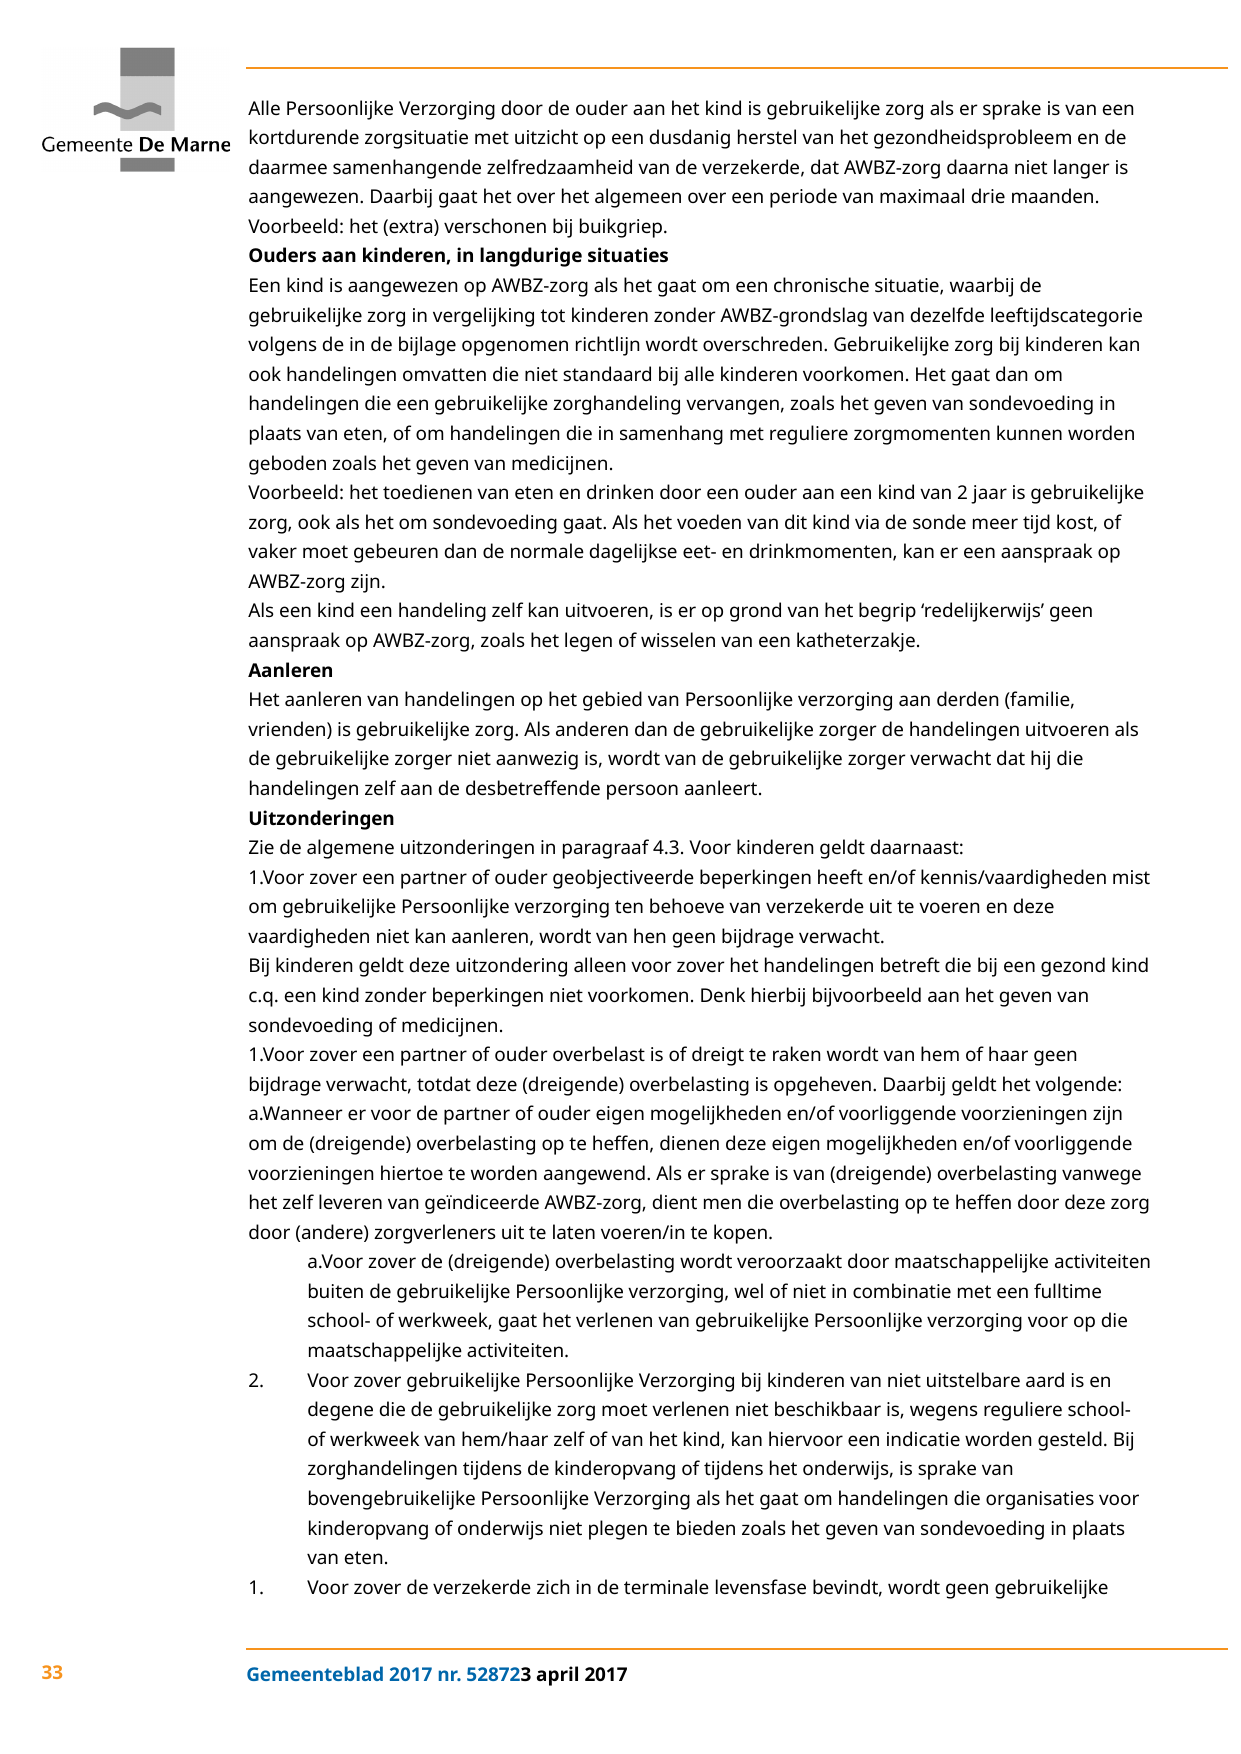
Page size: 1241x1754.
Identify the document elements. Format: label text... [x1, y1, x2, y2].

list Voor zover gebruikelijke Persoonlijke Verzorging bij kinderen van niet uitstelbare aard is en degene die de gebruikelijke zorg moet verlenen niet beschikbaar is, wegens reguliere school- of werkweek van hem/haar zelf of van het kind, kan hiervoor een indicatie worden gesteld. Bij zorghandelingen tijdens de kinderopvang of tijdens het onderwijs, is sprake van bovengebruikelijke Persoonlijke Verzorging als het gaat om handelingen die organisaties voor kinderopvang of onderwijs niet plegen te bieden zoals het geven van sondevoeding in plaats van eten. [248, 1367, 1152, 1570]
text Zie de algemene uitzonderingen in paragraaf 4.3. Voor kinderen geldt daarnaast: [248, 834, 1152, 860]
text Ouders aan kinderen, in langdurige situaties [248, 243, 1152, 268]
text Als een kind een handeling zelf kan uitvoeren, is er op grond van het begrip ‘redelijkerwijs’ geen aanspraak op AWBZ-zorg, zoals het legen of wisselen van een katheterzakje. [248, 598, 1152, 653]
text Aanleren [248, 657, 1152, 683]
text 1.Voor zover een partner of ouder overbelast is of dreigt te raken wordt van hem of haar geen bijdrage verwacht, totdat deze (dreigende) overbelasting is opgeheven. Daarbij geldt het volgende: [248, 1041, 1152, 1097]
picture [41, 47, 231, 172]
list a.Voor zover de (dreigende) overbelasting wordt veroorzaakt door maatschappelijke activiteiten buiten de gebruikelijke Persoonlijke verzorging, wel of niet in combinatie met een fulltime school- of werkweek, gaat het verlenen van gebruikelijke Persoonlijke verzorging voor op die maatschappelijke activiteiten. [248, 1248, 1152, 1363]
text Voorbeeld: het toedienen van eten en drinken door een ouder aan een kind van 2 jaar is gebruikelijke zorg, ook als het om sondevoeding gaat. Als het voeden van dit kind via de sonde meer tijd kost, of vaker moet gebeuren dan de normale dagelijkse eet- en drinkmomenten, kan er een aanspraak op AWBZ-zorg zijn. [248, 479, 1152, 594]
text Een kind is aangewezen op AWBZ-zorg als het gaat om een chronische situatie, waarbij de gebruikelijke zorg in vergelijking tot kinderen zonder AWBZ-grondslag van dezelfde leeftijdscategorie volgens de in de bijlage opgenomen richtlijn wordt overschreden. Gebruikelijke zorg bij kinderen kan ook handelingen omvatten die niet standaard bij alle kinderen voorkomen. Het gaat dan om handelingen die een gebruikelijke zorghandeling vervangen, zoals het geven van sondevoeding in plaats van eten, of om handelingen die in samenhang met reguliere zorgmomenten kunnen worden geboden zoals het geven van medicijnen. [248, 272, 1152, 476]
text Bij kinderen geldt deze uitzondering alleen voor zover het handelingen betreft die bij een gezond kind c.q. een kind zonder beperkingen niet voorkomen. Denk hierbij bijvoorbeeld aan het geven van sondevoeding of medicijnen. [248, 953, 1152, 1038]
text 1.Voor zover een partner of ouder geobjectiveerde beperkingen heeft en/of kennis/vaardigheden mist om gebruikelijke Persoonlijke verzorging ten behoeve van verzekerde uit te voeren en deze vaardigheden niet kan aanleren, wordt van hen geen bijdrage verwacht. [248, 864, 1152, 949]
text Alle Persoonlijke Verzorging door de ouder aan het kind is gebruikelijke zorg als er sprake is van een kortdurende zorgsituatie met uitzicht op een dusdanig herstel van het gezondheidsprobleem en de daarmee samenhangende zelfredzaamheid van de verzekerde, dat AWBZ-zorg daarna niet langer is aangewezen. Daarbij gaat het over het algemeen over een periode van maximaal drie maanden. Voorbeeld: het (extra) verschonen bij buikgriep. [248, 95, 1152, 239]
text voorzieningen hiertoe te worden aangewend. Als er sprake is van (dreigende) overbelasting vanwege het zelf leveren van geïndiceerde AWBZ-zorg, dient men die overbelasting op te heffen door deze zorg door (andere) zorgverleners uit te laten voeren/in te kopen. [248, 1160, 1152, 1245]
text Het aanleren van handelingen op het gebied van Persoonlijke verzorging aan derden (familie, vrienden) is gebruikelijke zorg. Als anderen dan de gebruikelijke zorger de handelingen uitvoeren als de gebruikelijke zorger niet aanwezig is, wordt van de gebruikelijke zorger verwacht dat hij die handelingen zelf aan de desbetreffende persoon aanleert. [248, 686, 1152, 801]
text a.Wanneer er voor de partner of ouder eigen mogelijkheden en/of voorliggende voorzieningen zijn om de (dreigende) overbelasting op te heffen, dienen deze eigen mogelijkheden en/of voorliggende [248, 1101, 1152, 1156]
text Uitzonderingen [248, 805, 1152, 831]
list Voor zover de verzekerde zich in de terminale levensfase bevindt, wordt geen gebruikelijke [248, 1574, 1152, 1600]
